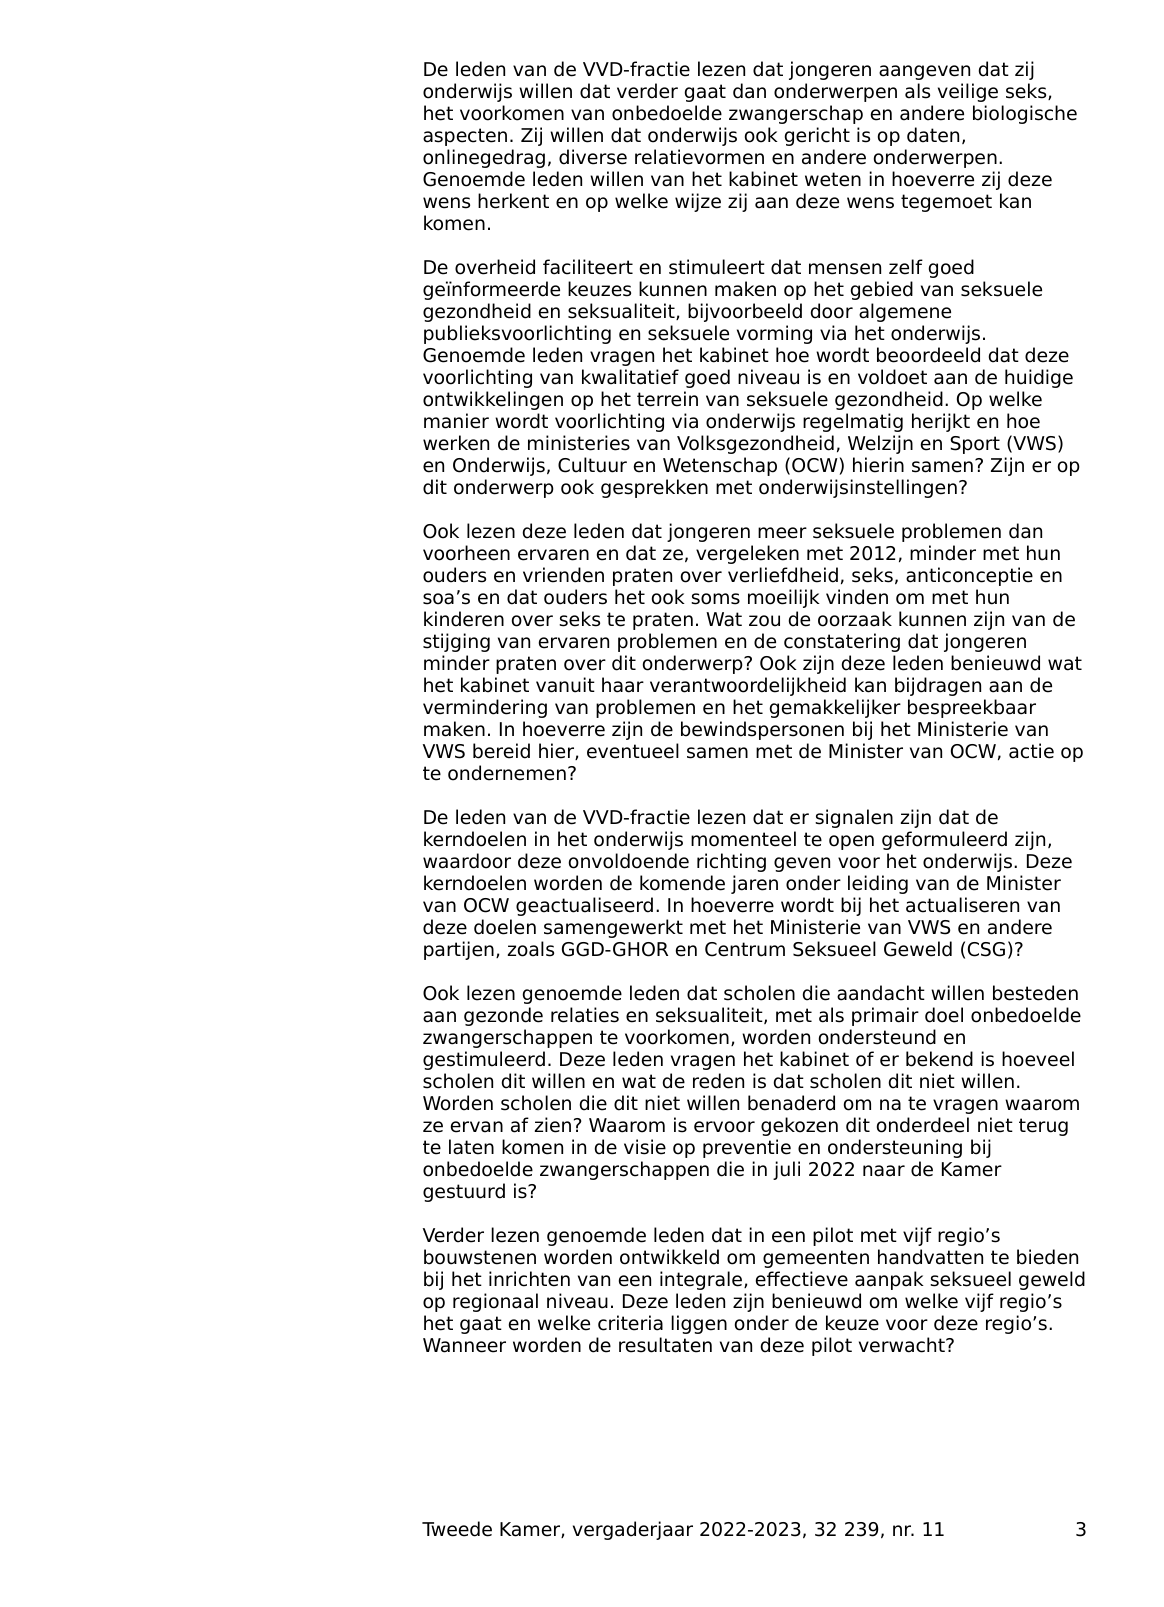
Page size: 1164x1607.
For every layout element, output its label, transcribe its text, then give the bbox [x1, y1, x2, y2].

text Ook lezen genoemde leden dat scholen die aandacht willen besteden aan gezonde relaties en seksualiteit, met als primair doel onbedoelde zwangerschappen te voorkomen, worden ondersteund en gestimuleerd. Deze leden vragen het kabinet of er bekend is hoeveel scholen dit willen en wat de reden is dat scholen dit niet willen. Worden scholen die dit niet willen benaderd om na te vragen waarom ze ervan af zien? Waarom is ervoor gekozen dit onderdeel niet terug te laten komen in de visie op preventie en ondersteuning bij onbedoelde zwangerschappen die in juli 2022 naar de Kamer gestuurd is? [422, 983, 1087, 1203]
text Ook lezen deze leden dat jongeren meer seksuele problemen dan voorheen ervaren en dat ze, vergeleken met 2012, minder met hun ouders en vrienden praten over verliefdheid, seks, anticonceptie en soa’s en dat ouders het ook soms moeilijk vinden om met hun kinderen over seks te praten. Wat zou de oorzaak kunnen zijn van de stijging van ervaren problemen en de constatering dat jongeren minder praten over dit onderwerp? Ook zijn deze leden benieuwd wat het kabinet vanuit haar verantwoordelijkheid kan bijdragen aan de vermindering van problemen en het gemakkelijker bespreekbaar maken. In hoeverre zijn de bewindspersonen bij het Ministerie van VWS bereid hier, eventueel samen met de Minister van OCW, actie op te ondernemen? [422, 521, 1087, 785]
text De leden van de VVD-fractie lezen dat er signalen zijn dat de kerndoelen in het onderwijs momenteel te open geformuleerd zijn, waardoor deze onvoldoende richting geven voor het onderwijs. Deze kerndoelen worden de komende jaren onder leiding van de Minister van OCW geactualiseerd. In hoeverre wordt bij het actualiseren van deze doelen samengewerkt met het Ministerie van VWS en andere partijen, zoals GGD-GHOR en Centrum Seksueel Geweld (CSG)? [422, 807, 1087, 961]
text Verder lezen genoemde leden dat in een pilot met vijf regio’s bouwstenen worden ontwikkeld om gemeenten handvatten te bieden bij het inrichten van een integrale, effectieve aanpak seksueel geweld op regionaal niveau. Deze leden zijn benieuwd om welke vijf regio’s het gaat en welke criteria liggen onder de keuze voor deze regio’s. Wanneer worden de resultaten van deze pilot verwacht? [422, 1225, 1087, 1357]
text De overheid faciliteert en stimuleert dat mensen zelf goed geïnformeerde keuzes kunnen maken op het gebied van seksuele gezondheid en seksualiteit, bijvoorbeeld door algemene publieksvoorlichting en seksuele vorming via het onderwijs. Genoemde leden vragen het kabinet hoe wordt beoordeeld dat deze voorlichting van kwalitatief goed niveau is en voldoet aan de huidige ontwikkelingen op het terrein van seksuele gezondheid. Op welke manier wordt voorlichting via onderwijs regelmatig herijkt en hoe werken de ministeries van Volksgezondheid, Welzijn en Sport (VWS) en Onderwijs, Cultuur en Wetenschap (OCW) hierin samen? Zijn er op dit onderwerp ook gesprekken met onderwijsinstellingen? [422, 257, 1087, 499]
text De leden van de VVD-fractie lezen dat jongeren aangeven dat zij onderwijs willen dat verder gaat dan onderwerpen als veilige seks, het voorkomen van onbedoelde zwangerschap en andere biologische aspecten. Zij willen dat onderwijs ook gericht is op daten, onlinegedrag, diverse relatievormen en andere onderwerpen. Genoemde leden willen van het kabinet weten in hoeverre zij deze wens herkent en op welke wijze zij aan deze wens tegemoet kan komen. [422, 59, 1087, 235]
